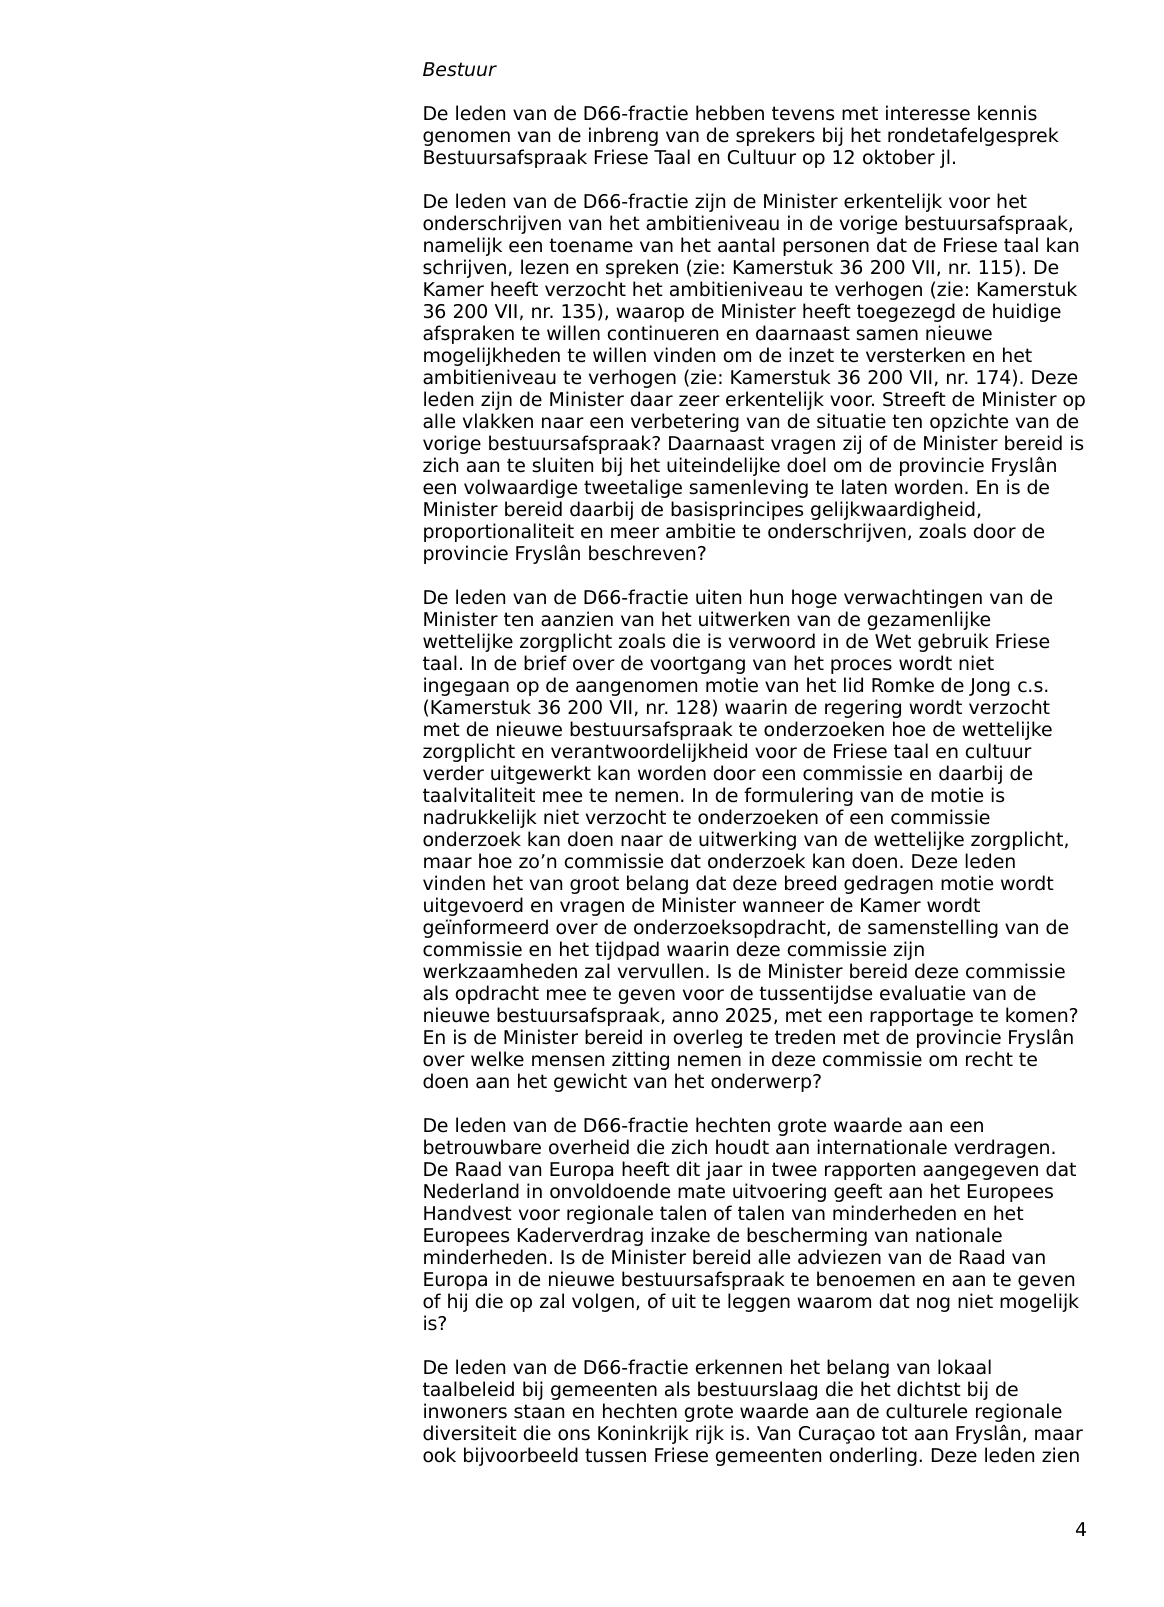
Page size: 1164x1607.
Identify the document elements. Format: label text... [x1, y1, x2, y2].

text De leden van de D66-fractie uiten hun hoge verwachtingen van de Minister ten aanzien van het uitwerken van de gezamenlijke wettelijke zorgplicht zoals die is verwoord in de Wet gebruik Friese taal. In de brief over de voortgang van het proces wordt niet ingegaan op de aangenomen motie van het lid Romke de Jong c.s. (Kamerstuk 36 200 VII, nr. 128) waarin de regering wordt verzocht met de nieuwe bestuursafspraak te onderzoeken hoe de wettelijke zorgplicht en verantwoordelijkheid voor de Friese taal en cultuur verder uitgewerkt kan worden door een commissie en daarbij de taalvitaliteit mee te nemen. In de formulering van de motie is nadrukkelijk niet verzocht te onderzoeken of een commissie onderzoek kan doen naar de uitwerking van de wettelijke zorgplicht, maar hoe zo’n commissie dat onderzoek kan doen. Deze leden vinden het van groot belang dat deze breed gedragen motie wordt uitgevoerd en vragen de Minister wanneer de Kamer wordt geïnformeerd over de onderzoeksopdracht, de samenstelling van de commissie en het tijdpad waarin deze commissie zijn werkzaamheden zal vervullen. Is de Minister bereid deze commissie als opdracht mee te geven voor de tussentijdse evaluatie van de nieuwe bestuursafspraak, anno 2025, met een rapportage te komen? En is de Minister bereid in overleg te treden met de provincie Fryslân over welke mensen zitting nemen in deze commissie om recht te doen aan het gewicht van het onderwerp? [422, 587, 1087, 1093]
text De leden van de D66-fractie zijn de Minister erkentelijk voor het onderschrijven van het ambitieniveau in de vorige bestuursafspraak, namelijk een toename van het aantal personen dat de Friese taal kan schrijven, lezen en spreken (zie: Kamerstuk 36 200 VII, nr. 115). De Kamer heeft verzocht het ambitieniveau te verhogen (zie: Kamerstuk 36 200 VII, nr. 135), waarop de Minister heeft toegezegd de huidige afspraken te willen continueren en daarnaast samen nieuwe mogelijkheden te willen vinden om de inzet te versterken en het ambitieniveau te verhogen (zie: Kamerstuk 36 200 VII, nr. 174). Deze leden zijn de Minister daar zeer erkentelijk voor. Streeft de Minister op alle vlakken naar een verbetering van de situatie ten opzichte van de vorige bestuursafspraak? Daarnaast vragen zij of de Minister bereid is zich aan te sluiten bij het uiteindelijke doel om de provincie Fryslân een volwaardige tweetalige samenleving te laten worden. En is de Minister bereid daarbij de basisprincipes gelijkwaardigheid, proportionaliteit en meer ambitie te onderschrijven, zoals door de provincie Fryslân beschreven? [422, 191, 1087, 565]
text De leden van de D66-fractie hechten grote waarde aan een betrouwbare overheid die zich houdt aan internationale verdragen. De Raad van Europa heeft dit jaar in twee rapporten aangegeven dat Nederland in onvoldoende mate uitvoering geeft aan het Europees Handvest voor regionale talen of talen van minderheden en het Europees Kaderverdrag inzake de bescherming van nationale minderheden. Is de Minister bereid alle adviezen van de Raad van Europa in de nieuwe bestuursafspraak te benoemen en aan te geven of hij die op zal volgen, of uit te leggen waarom dat nog niet mogelijk is? [422, 1115, 1087, 1335]
text De leden van de D66-fractie erkennen het belang van lokaal taalbeleid bij gemeenten als bestuurslaag die het dichtst bij de inwoners staan en hechten grote waarde aan de culturele regionale diversiteit die ons Koninkrijk rijk is. Van Curaçao tot aan Fryslân, maar ook bijvoorbeeld tussen Friese gemeenten onderling. Deze leden zien [422, 1357, 1087, 1467]
subtitle Bestuur [422, 59, 1087, 81]
text De leden van de D66-fractie hebben tevens met interesse kennis genomen van de inbreng van de sprekers bij het rondetafelgesprek Bestuursafspraak Friese Taal en Cultuur op 12 oktober jl. [422, 103, 1087, 169]
